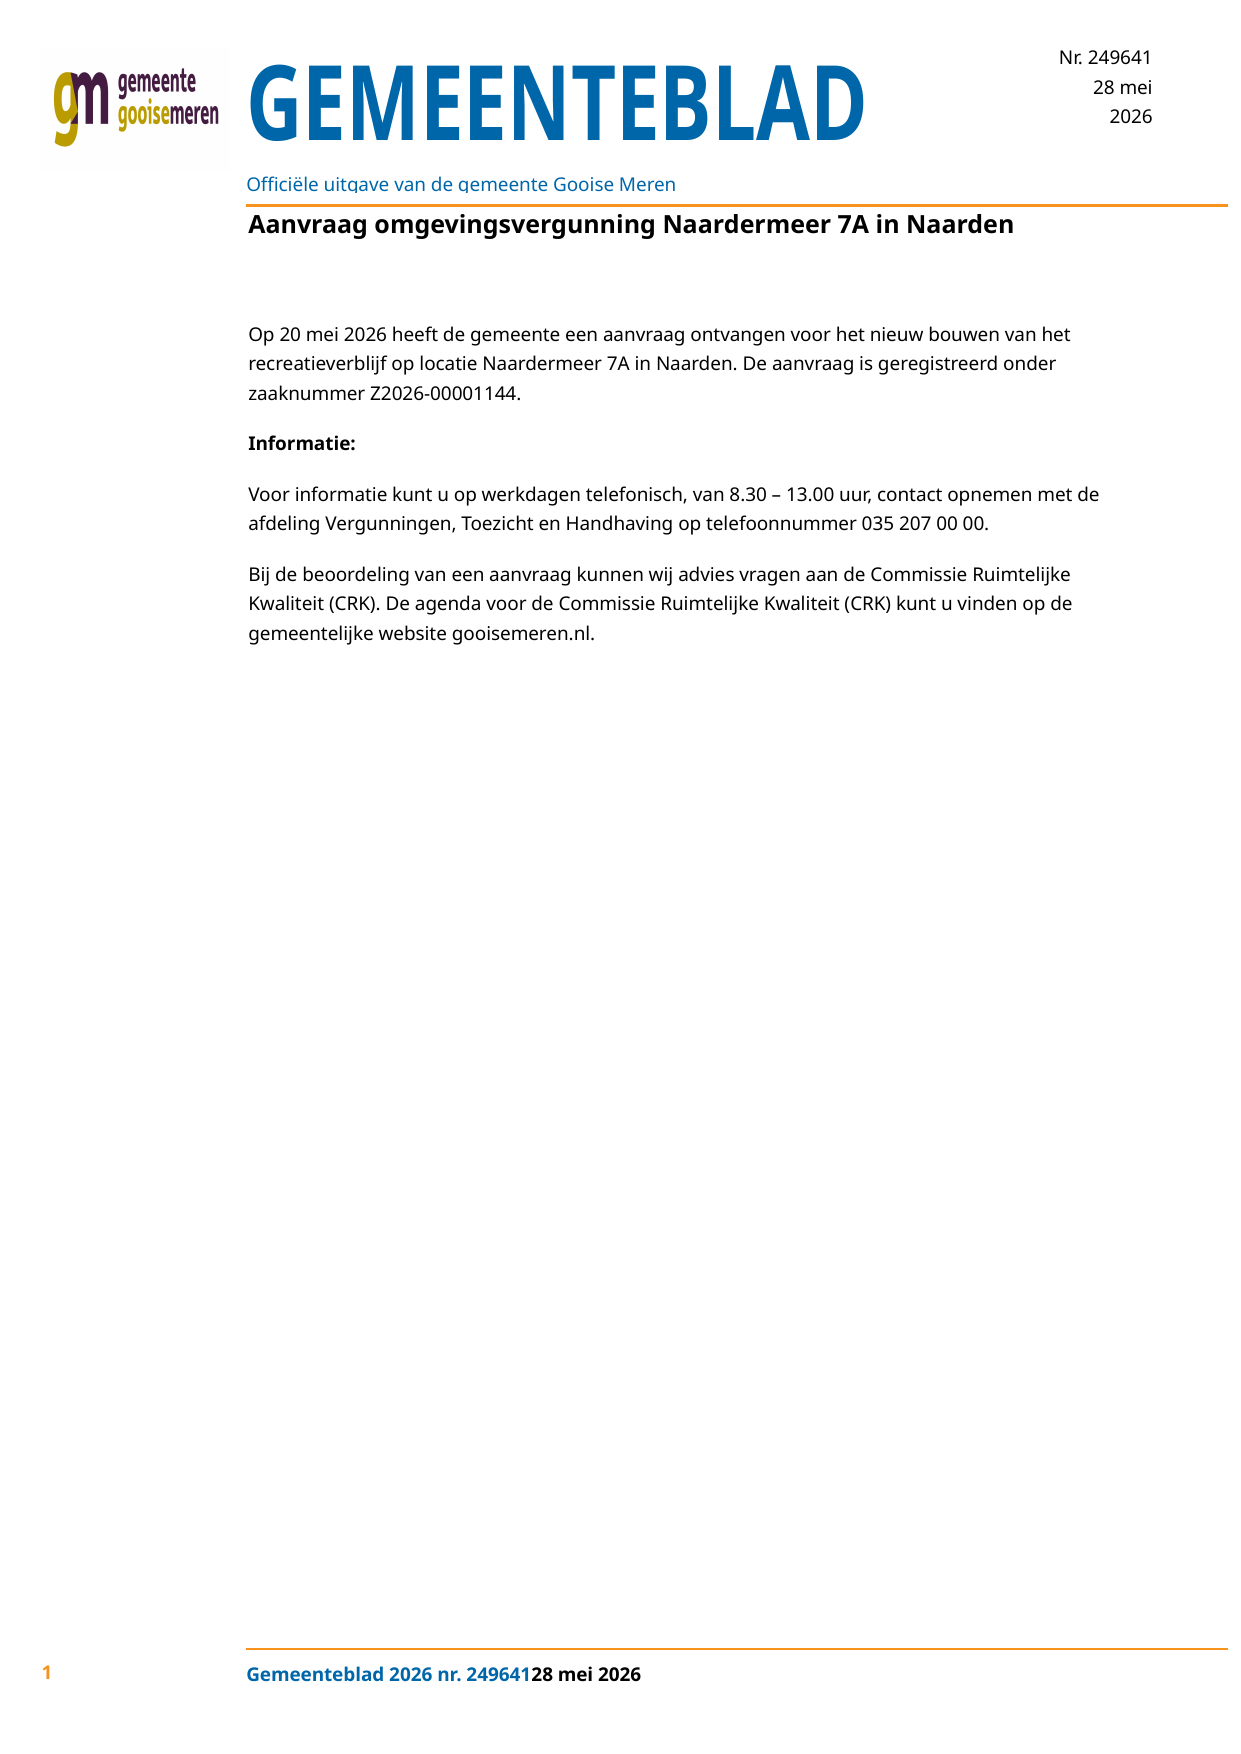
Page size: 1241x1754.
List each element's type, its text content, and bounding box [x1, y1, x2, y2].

text Aanvraag omgevingsvergunning Naardermeer 7A in Naarden [248, 207, 1152, 241]
text Bij de beoordeling van een aanvraag kunnen wij advies vragen aan de Commissie Ruimtelijke Kwaliteit (CRK). De agenda voor de Commissie Ruimtelijke Kwaliteit (CRK) kunt u vinden op de gemeentelijke website gooisemeren.nl. [248, 561, 1152, 646]
text Voor informatie kunt u op werkdagen telefonisch, van 8.30 – 13.00 uur, contact opnemen met de afdeling Vergunningen, Toezicht en Handhaving op telefoonnummer 035 207 00 00. [248, 481, 1152, 536]
text Op 20 mei 2026 heeft de gemeente een aanvraag ontvangen voor het nieuw bouwen van het recreatieverblijf op locatie Naardermeer 7A in Naarden. De aanvraag is geregistreerd onder zaaknummer Z2026-00001144. [248, 321, 1152, 406]
picture [41, 47, 231, 172]
text Informatie: [248, 430, 1152, 456]
